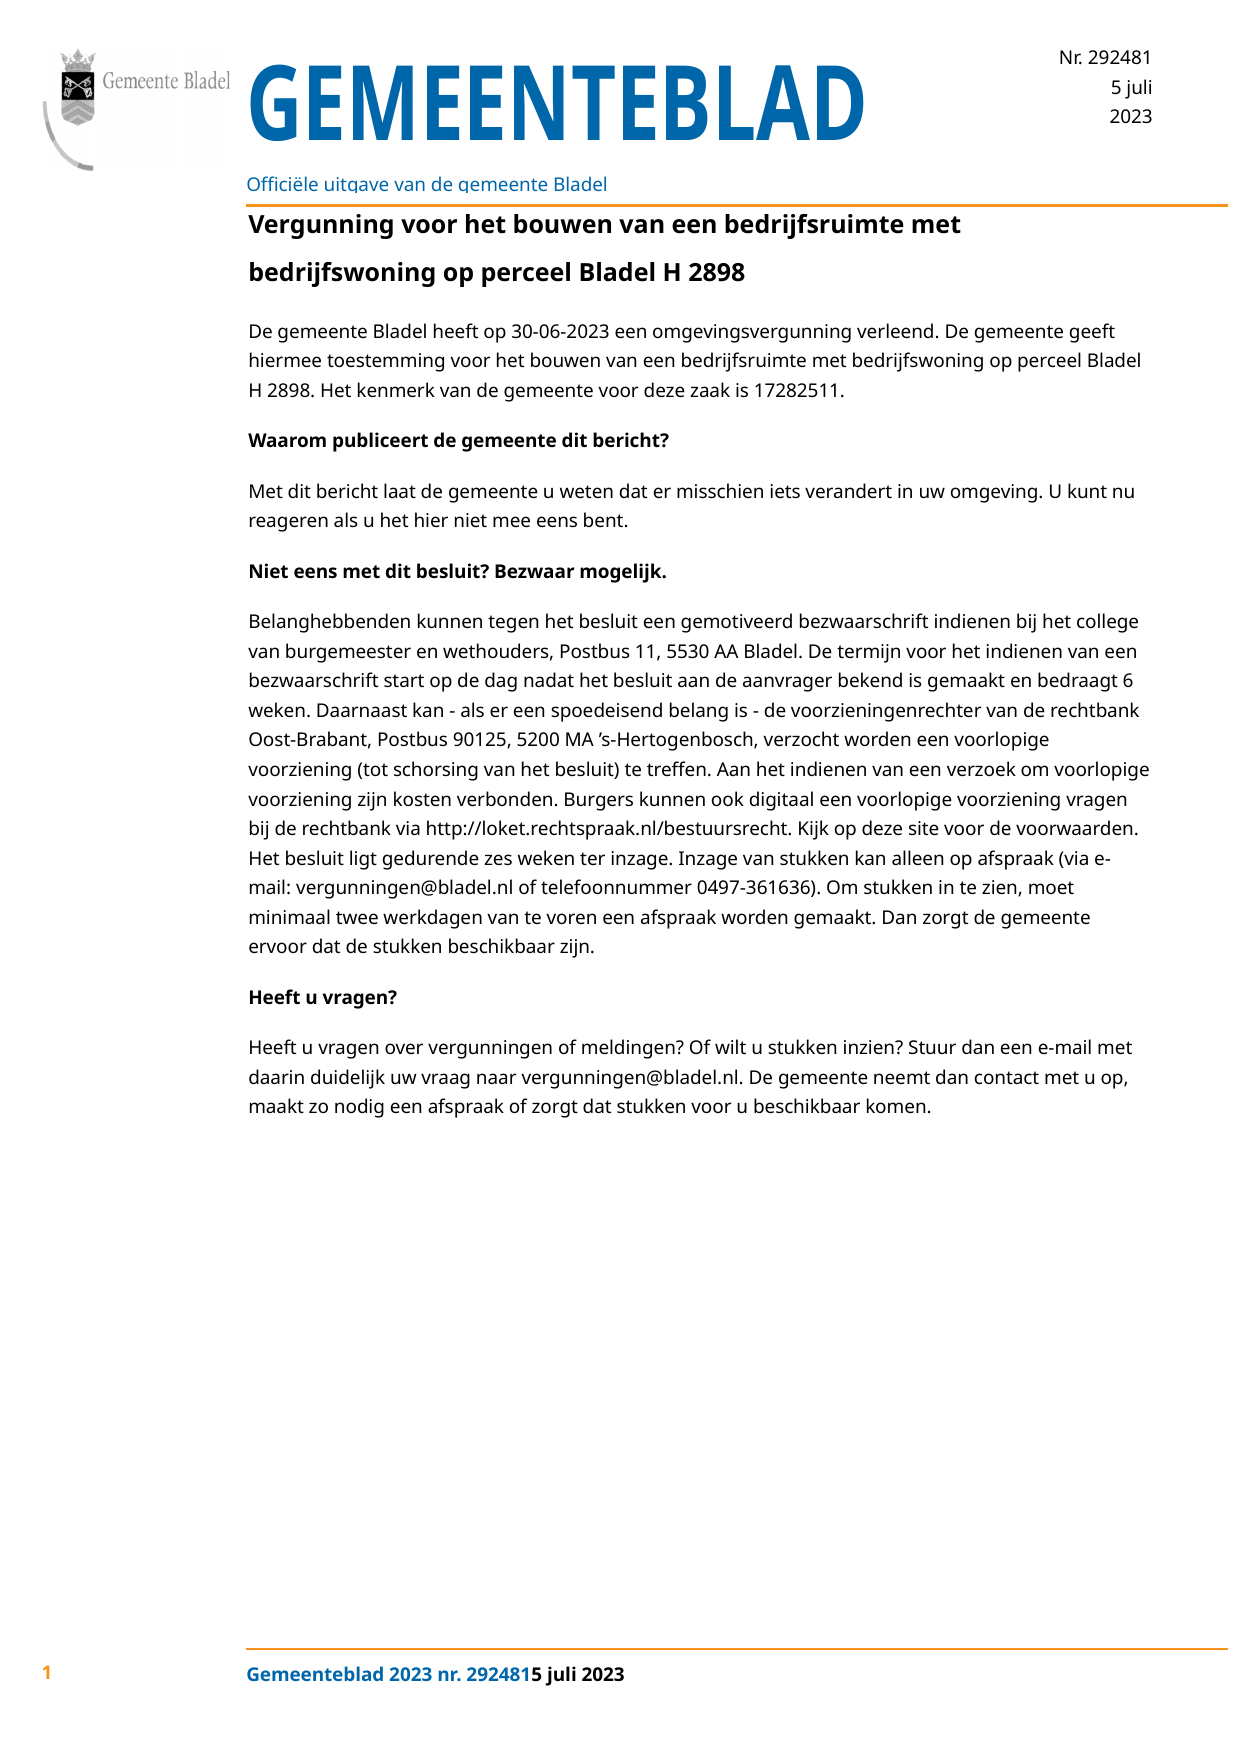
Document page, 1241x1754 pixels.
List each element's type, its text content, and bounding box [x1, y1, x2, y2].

text Heeft u vragen? [248, 984, 1152, 1010]
text Heeft u vragen over vergunningen of meldingen? Of wilt u stukken inzien? Stuur dan een e-mail met daarin duidelijk uw vraag naar vergunningen@bladel.nl. De gemeente neemt dan contact met u op, maakt zo nodig een afspraak of zorgt dat stukken voor u beschikbaar komen. [248, 1034, 1152, 1119]
text Belanghebbenden kunnen tegen het besluit een gemotiveerd bezwaarschrift indienen bij het college van burgemeester en wethouders, Postbus 11, 5530 AA Bladel. De termijn voor het indienen van een bezwaarschrift start op de dag nadat het besluit aan de aanvrager bekend is gemaakt en bedraagt 6 weken. Daarnaast kan - als er een spoedeisend belang is - de voorzieningenrechter van de rechtbank Oost-Brabant, Postbus 90125, 5200 MA ’s-Hertogenbosch, verzocht worden een voorlopige voorziening (tot schorsing van het besluit) te treffen. Aan het indienen van een verzoek om voorlopige voorziening zijn kosten verbonden. Burgers kunnen ook digitaal een voorlopige voorziening vragen bij de rechtbank via http://loket.rechtspraak.nl/bestuursrecht. Kijk op deze site voor de voorwaarden. Het besluit ligt gedurende zes weken ter inzage. Inzage van stukken kan alleen op afspraak (via e-mail: vergunningen@bladel.nl of telefoonnummer 0497-361636). Om stukken in te zien, moet minimaal twee werkdagen van te voren een afspraak worden gemaakt. Dan zorgt de gemeente ervoor dat de stukken beschikbaar zijn. [248, 608, 1152, 959]
text Met dit bericht laat de gemeente u weten dat er misschien iets verandert in uw omgeving. U kunt nu reageren als u het hier niet mee eens bent. [248, 478, 1152, 533]
text Vergunning voor het bouwen van een bedrijfsruimte met bedrijfswoning op perceel Bladel H 2898 [248, 207, 1152, 288]
picture [41, 47, 231, 172]
text De gemeente Bladel heeft op 30-06-2023 een omgevingsvergunning verleend. De gemeente geeft hiermee toestemming voor het bouwen van een bedrijfsruimte met bedrijfswoning op perceel Bladel H 2898. Het kenmerk van de gemeente voor deze zaak is 17282511. [248, 318, 1152, 403]
text Niet eens met dit besluit? Bezwaar mogelijk. [248, 558, 1152, 584]
text Waarom publiceert de gemeente dit bericht? [248, 427, 1152, 453]
